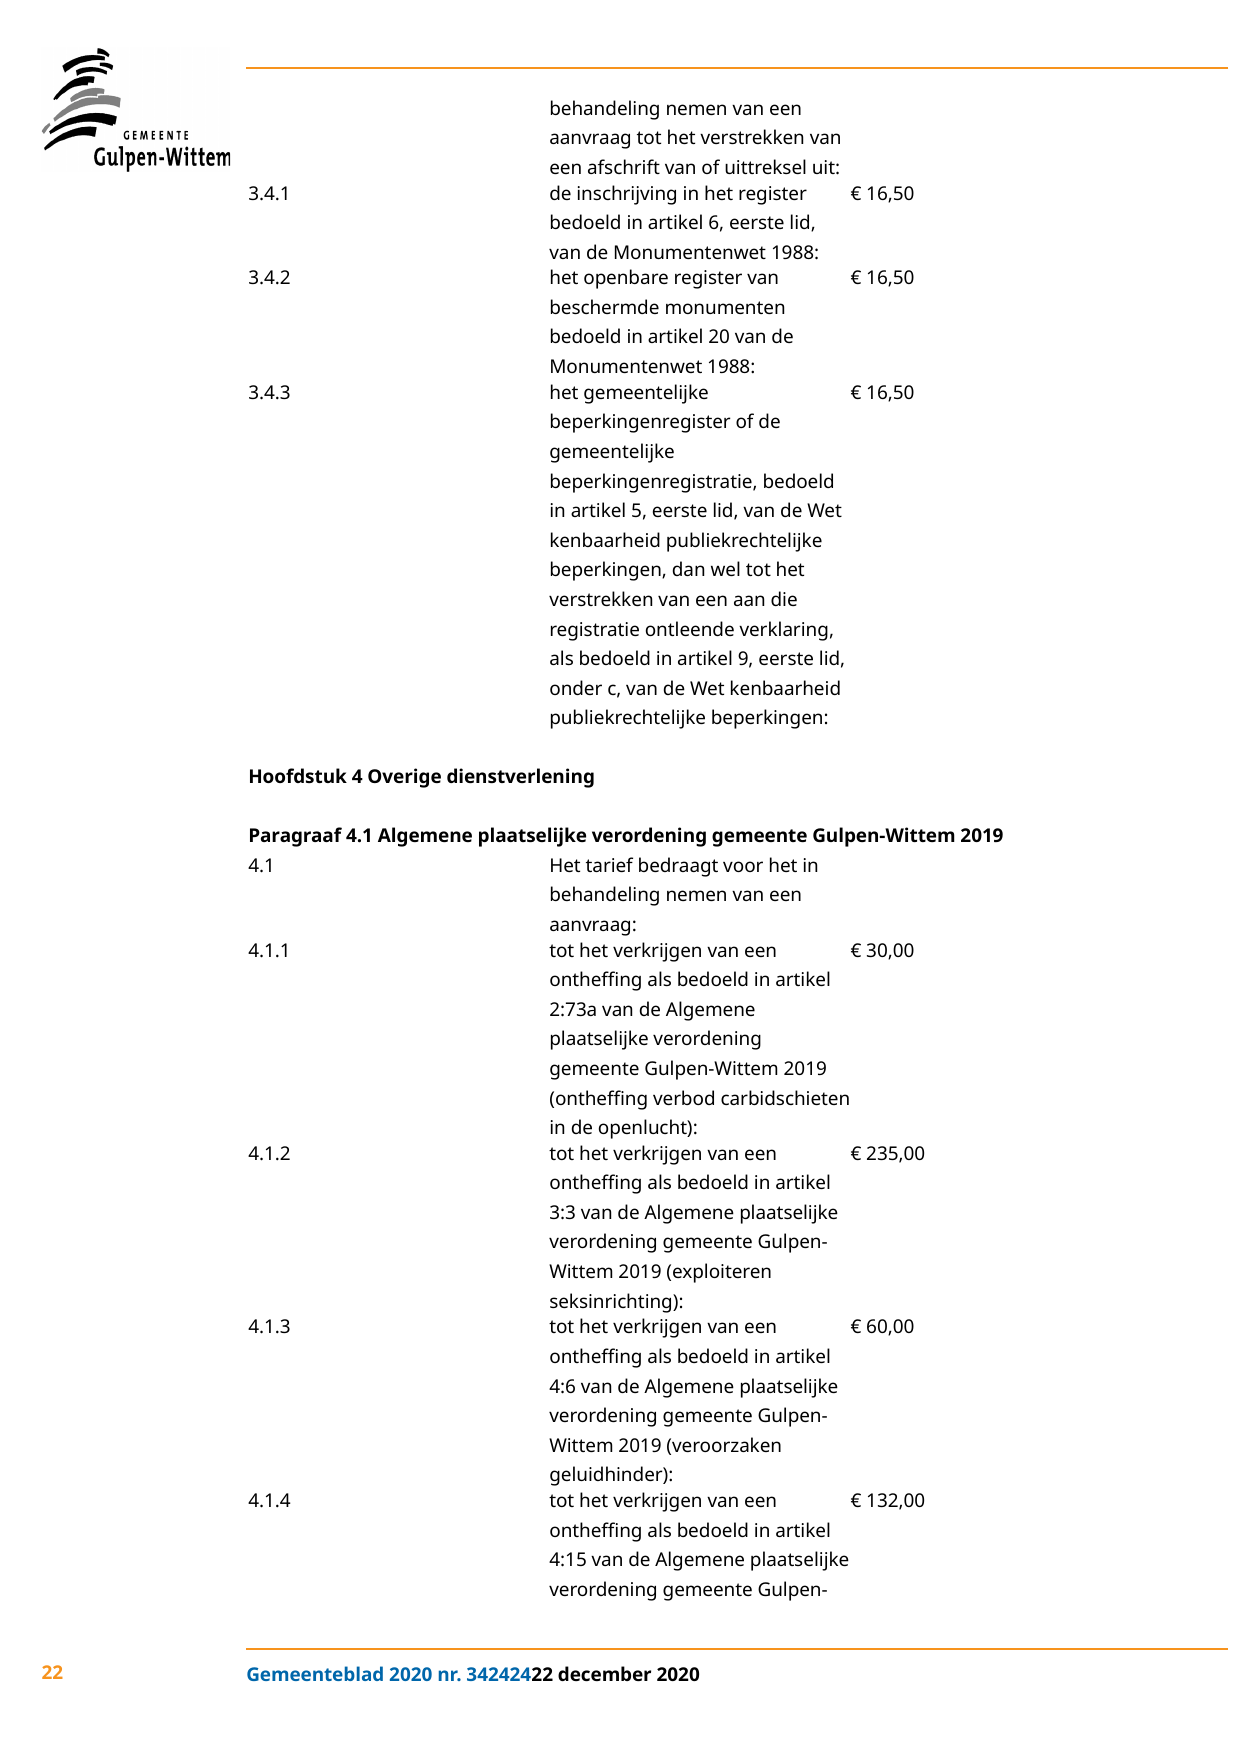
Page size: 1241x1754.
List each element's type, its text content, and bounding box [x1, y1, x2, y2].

table_cell € 30,00 [850, 937, 1152, 1140]
table_cell 4.1.4 [248, 1487, 549, 1602]
table_cell 3.4.2 [248, 265, 549, 379]
table_header [850, 852, 1152, 937]
table_header [850, 95, 1152, 180]
table_cell het gemeentelijke beperkingenregister of de gemeentelijke beperkingenregistratie, bedoeld in artikel 5, eerste lid, van de Wet kenbaarheid publiekrechtelijke beperkingen, dan wel tot het verstrekken van een aan die registratie ontleende verklaring, als bedoeld in artikel 9, eerste lid, onder c, van de Wet kenbaarheid publiekrechtelijke beperkingen: [549, 379, 850, 730]
text Hoofdstuk 4 Overige dienstverlening [248, 763, 1152, 789]
table_cell tot het verkrijgen van een ontheffing als bedoeld in artikel 4:6 van de Algemene plaatselijke verordening gemeente Gulpen-Wittem 2019 (veroorzaken geluidhinder): [549, 1314, 850, 1487]
table_cell € 16,50 [850, 180, 1152, 264]
table_cell 4.1.2 [248, 1140, 549, 1314]
text Paragraaf 4.1 Algemene plaatselijke verordening gemeente Gulpen-Wittem 2019 [248, 822, 1152, 848]
table_header [248, 95, 549, 180]
table_cell € 132,00 [850, 1487, 1152, 1602]
table_cell € 16,50 [850, 379, 1152, 730]
table_header 4.1 [248, 852, 549, 937]
table_cell € 16,50 [850, 265, 1152, 379]
table_cell tot het verkrijgen van een ontheffing als bedoeld in artikel 3:3 van de Algemene plaatselijke verordening gemeente Gulpen-Wittem 2019 (exploiteren seksinrichting): [549, 1140, 850, 1314]
table_cell 4.1.1 [248, 937, 549, 1140]
table_header behandeling nemen van een aanvraag tot het verstrekken van een afschrift van of uittreksel uit: [549, 95, 850, 180]
picture [41, 47, 231, 172]
table_cell 4.1.3 [248, 1314, 549, 1487]
table_header Het tarief bedraagt voor het in behandeling nemen van een aanvraag: [549, 852, 850, 937]
table_cell het openbare register van beschermde monumenten bedoeld in artikel 20 van de Monumentenwet 1988: [549, 265, 850, 379]
table_cell 3.4.3 [248, 379, 549, 730]
table_cell tot het verkrijgen van een ontheffing als bedoeld in artikel 4:15 van de Algemene plaatselijke verordening gemeente Gulpen- [549, 1487, 850, 1602]
table_cell tot het verkrijgen van een ontheffing als bedoeld in artikel 2:73a van de Algemene plaatselijke verordening gemeente Gulpen-Wittem 2019 (ontheffing verbod carbidschieten in de openlucht): [549, 937, 850, 1140]
table_cell € 60,00 [850, 1314, 1152, 1487]
table_cell 3.4.1 [248, 180, 549, 264]
table_cell de inschrijving in het register bedoeld in artikel 6, eerste lid, van de Monumentenwet 1988: [549, 180, 850, 264]
table_cell € 235,00 [850, 1140, 1152, 1314]
